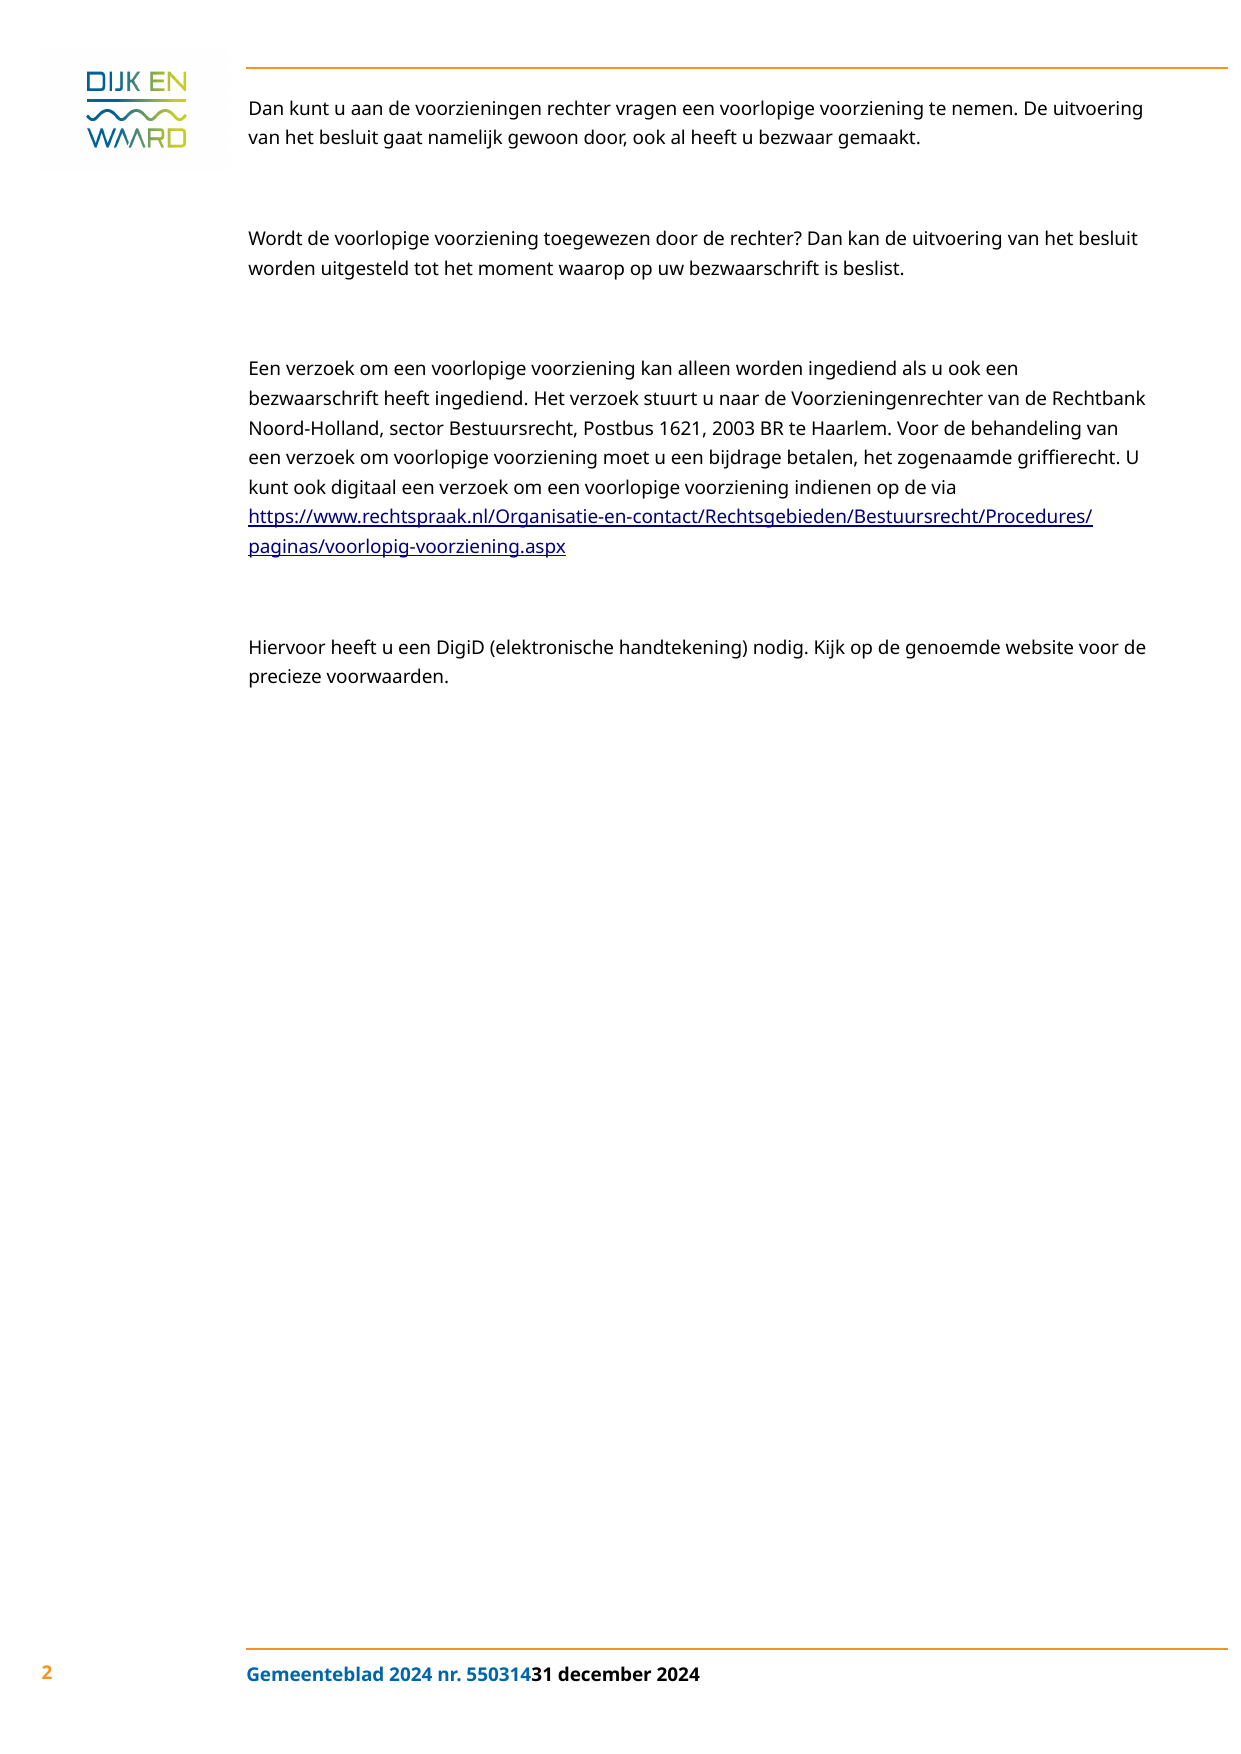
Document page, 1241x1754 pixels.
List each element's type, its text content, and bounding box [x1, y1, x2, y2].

picture [41, 47, 231, 172]
text Wordt de voorlopige voorziening toegewezen door de rechter? Dan kan de uitvoering van het besluit worden uitgesteld tot het moment waarop op uw bezwaarschrift is beslist. [248, 225, 1152, 281]
text Een verzoek om een voorlopige voorziening kan alleen worden ingediend als u ook een bezwaarschrift heeft ingediend. Het verzoek stuurt u naar de Voorzieningenrechter van de Rechtbank Noord-Holland, sector Bestuursrecht, Postbus 1621, 2003 BR te Haarlem. Voor de behandeling van een verzoek om voorlopige voorziening moet u een bijdrage betalen, het zogenaamde griffierecht. U kunt ook digitaal een verzoek om een voorlopige voorziening indienen op de via https://www.rechtspraak.nl/Organisatie-en-contact/Rechtsgebieden/Bestuursrecht/Procedures/paginas/voorlopig-voorziening.aspx [248, 356, 1152, 559]
text Hiervoor heeft u een DigiD (elektronische handtekening) nodig. Kijk op de genoemde website voor de precieze voorwaarden. [248, 634, 1152, 689]
text Dan kunt u aan de voorzieningen rechter vragen een voorlopige voorziening te nemen. De uitvoering van het besluit gaat namelijk gewoon door, ook al heeft u bezwaar gemaakt. [248, 95, 1152, 150]
